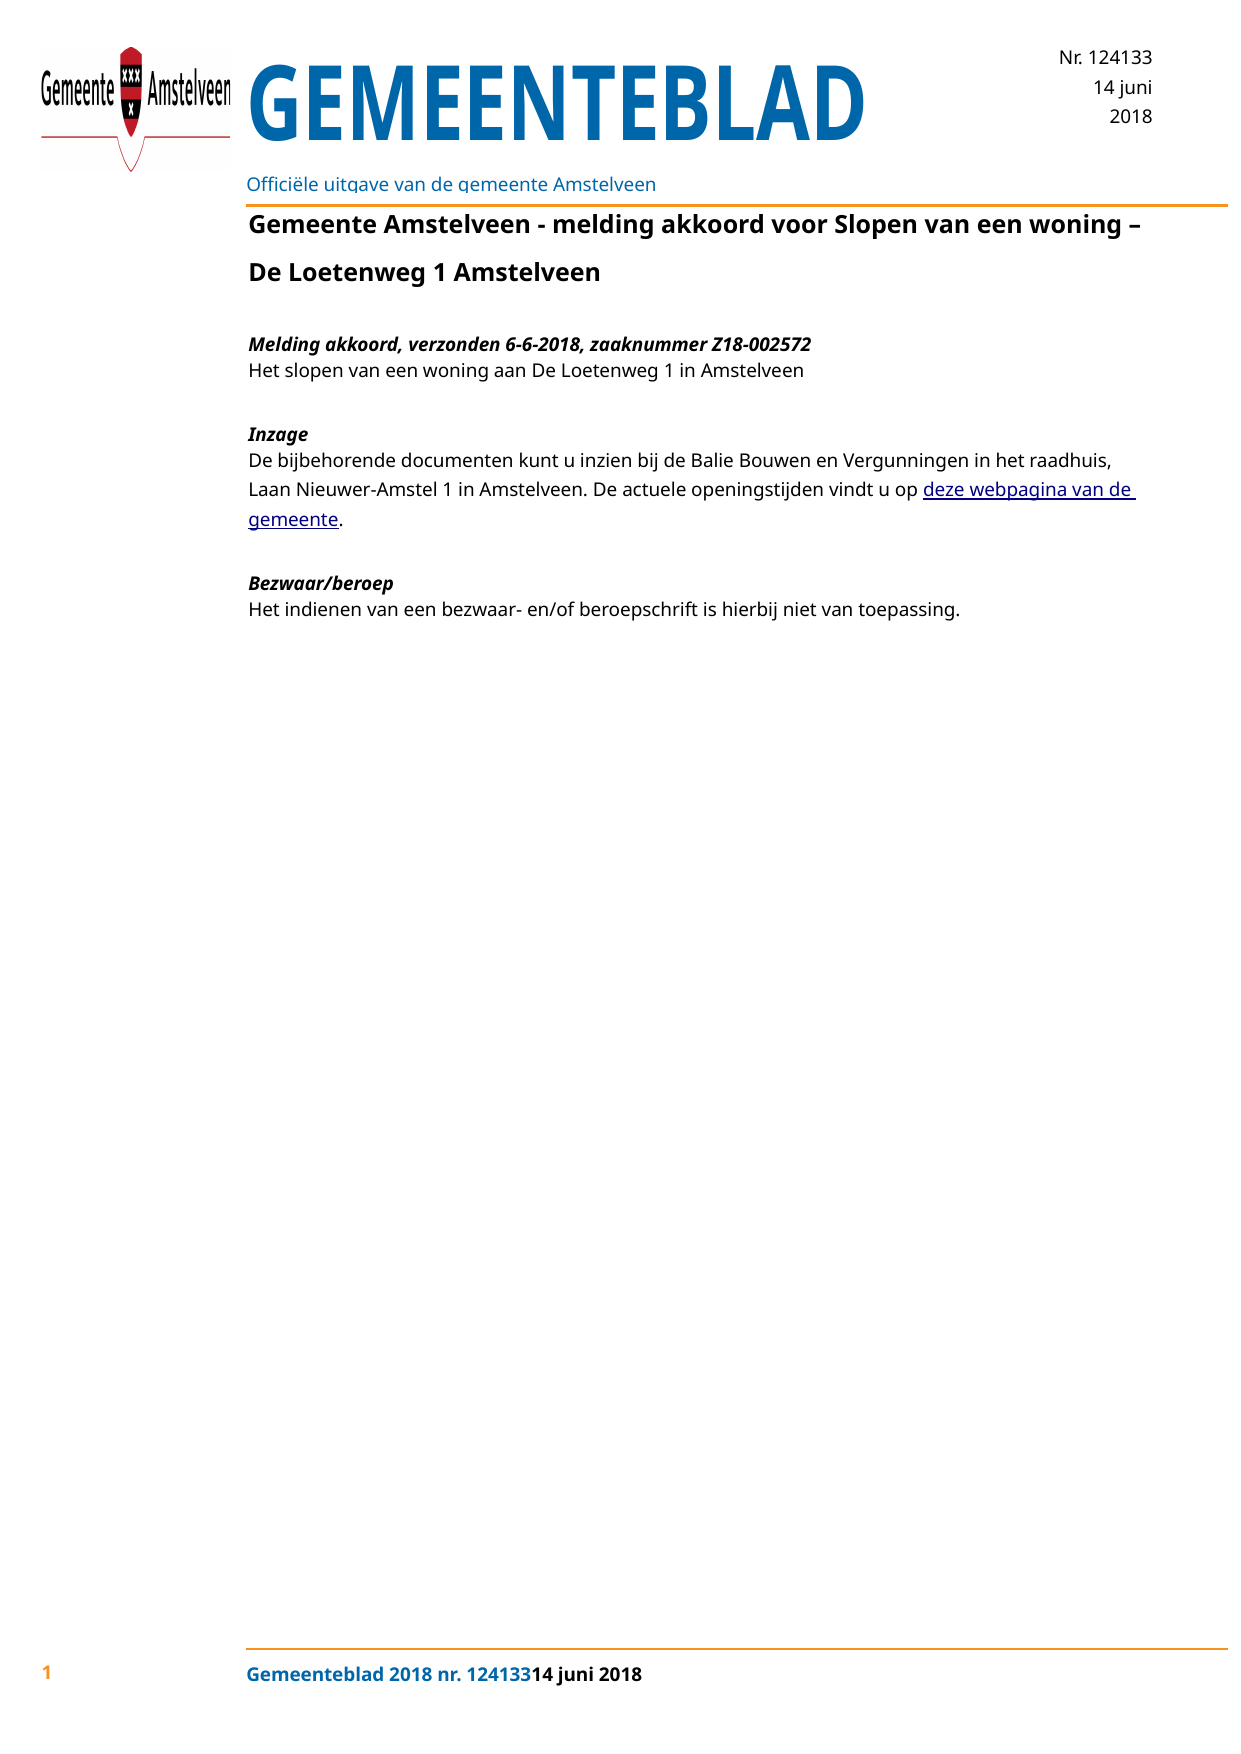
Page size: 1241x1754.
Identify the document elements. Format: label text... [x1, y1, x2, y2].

text Gemeente Amstelveen - melding akkoord voor Slopen van een woning – De Loetenweg 1 Amstelveen [248, 207, 1152, 288]
text De bijbehorende documenten kunt u inzien bij de Balie Bouwen en Vergunningen in het raadhuis, Laan Nieuwer-Amstel 1 in Amstelveen. De actuele openingstijden vindt u op deze webpagina van de gemeente. [248, 447, 1152, 532]
text Inzage [248, 421, 1152, 447]
text Het slopen van een woning aan De Loetenweg 1 in Amstelveen [248, 357, 1152, 383]
text Bezwaar/beroep [248, 570, 1152, 596]
text Het indienen van een bezwaar- en/of beroepschrift is hierbij niet van toepassing. [248, 596, 1152, 621]
picture [41, 47, 231, 172]
text Melding akkoord, verzonden 6-6-2018, zaaknummer Z18-002572 [248, 331, 1152, 357]
